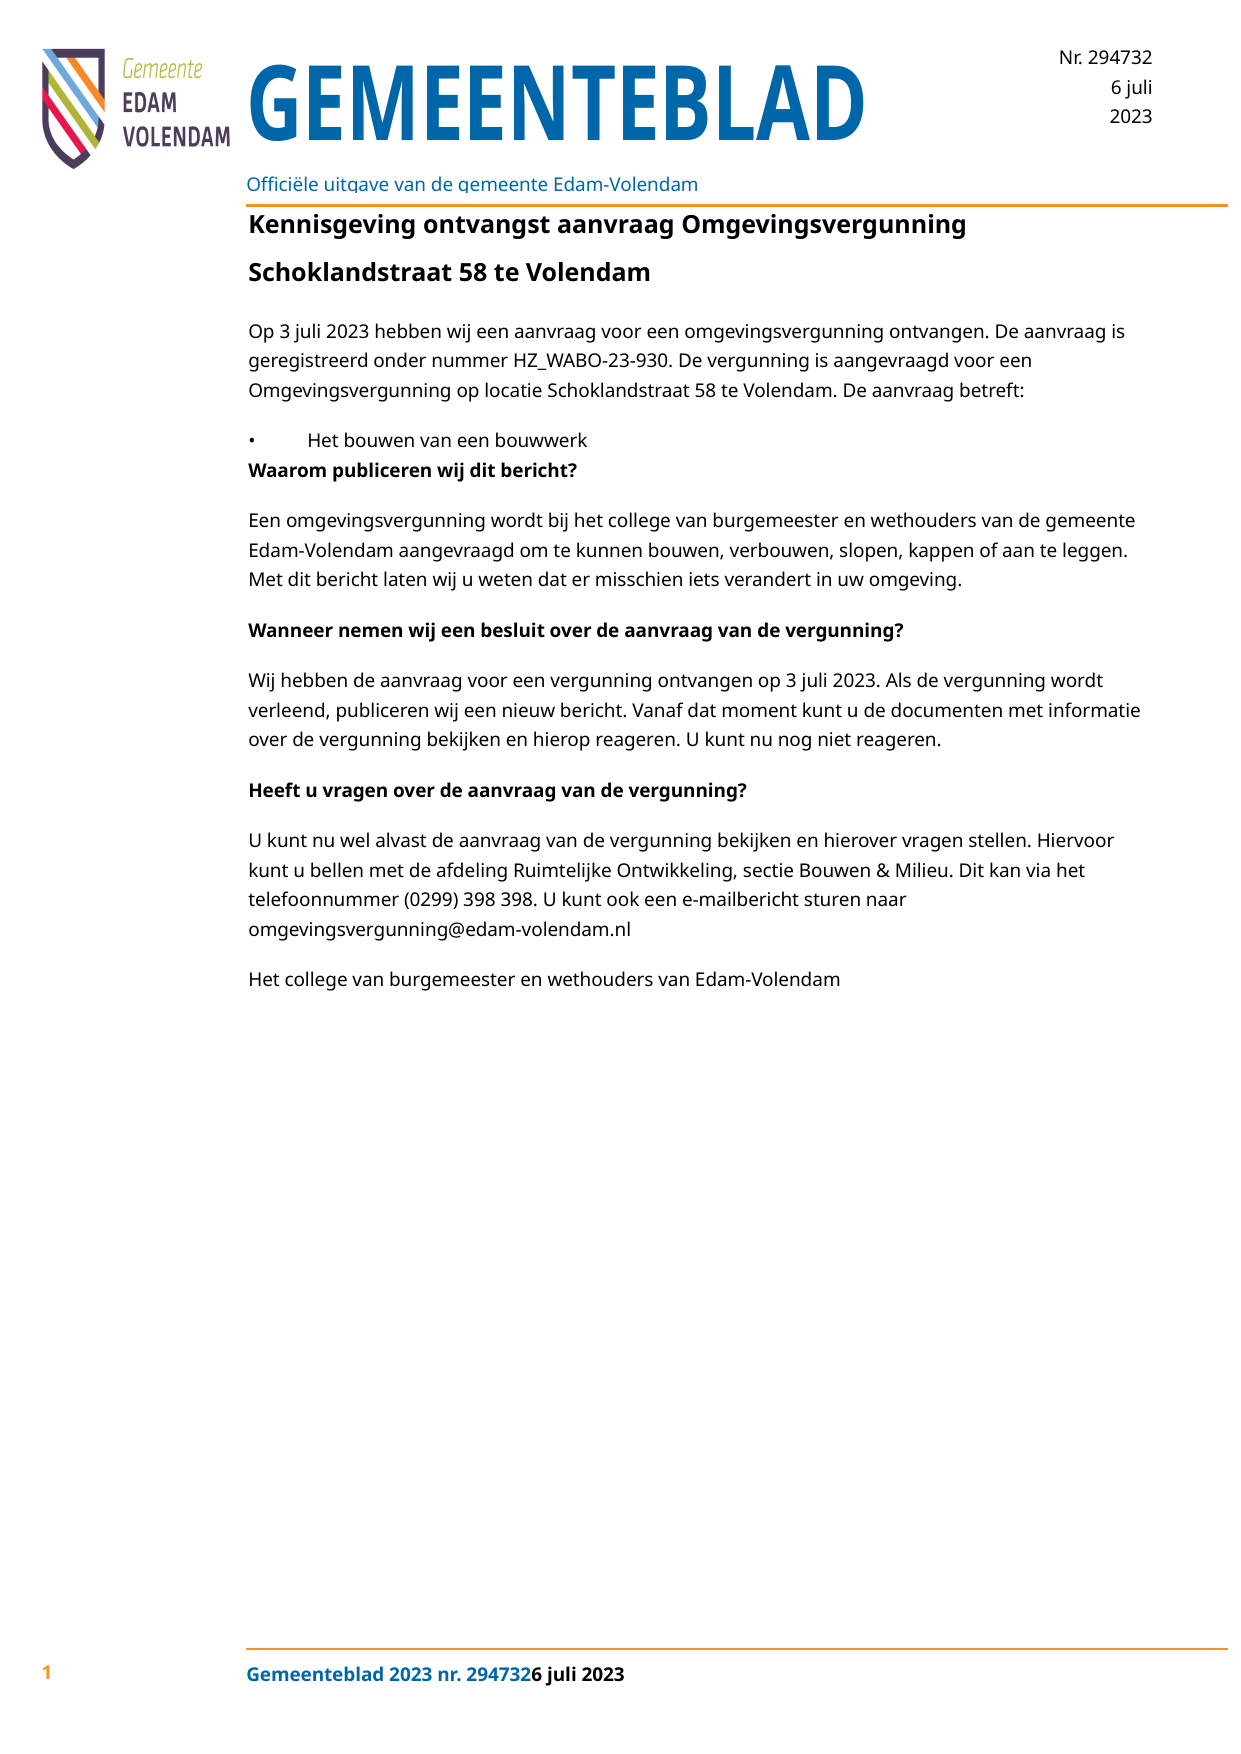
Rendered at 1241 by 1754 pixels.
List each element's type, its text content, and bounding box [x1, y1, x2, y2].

text Het college van burgemeester en wethouders van Edam-Volendam [248, 967, 1152, 992]
text Op 3 juli 2023 hebben wij een aanvraag voor een omgevingsvergunning ontvangen. De aanvraag is geregistreerd onder nummer HZ_WABO-23-930. De vergunning is aangevraagd voor een Omgevingsvergunning op locatie Schoklandstraat 58 te Volendam. De aanvraag betreft: [248, 318, 1152, 403]
text Kennisgeving ontvangst aanvraag Omgevingsvergunning Schoklandstraat 58 te Volendam [248, 207, 1152, 288]
picture [41, 47, 231, 172]
text U kunt nu wel alvast de aanvraag van de vergunning bekijken en hierover vragen stellen. Hiervoor kunt u bellen met de afdeling Ruimtelijke Ontwikkeling, sectie Bouwen & Milieu. Dit kan via het telefoonnummer (0299) 398 398. U kunt ook een e-mailbericht sturen naar omgevingsvergunning@edam-volendam.nl [248, 827, 1152, 942]
list Het bouwen van een bouwwerk [248, 427, 1152, 453]
text Wij hebben de aanvraag voor een vergunning ontvangen op 3 juli 2023. Als de vergunning wordt verleend, publiceren wij een nieuw bericht. Vanaf dat moment kunt u de documenten met informatie over de vergunning bekijken en hierop reageren. U kunt nu nog niet reageren. [248, 667, 1152, 752]
text Heeft u vragen over de aanvraag van de vergunning? [248, 777, 1152, 803]
text Waarom publiceren wij dit bericht? [248, 457, 1152, 483]
text Wanneer nemen wij een besluit over de aanvraag van de vergunning? [248, 617, 1152, 643]
text Een omgevingsvergunning wordt bij het college van burgemeester en wethouders van de gemeente Edam-Volendam aangevraagd om te kunnen bouwen, verbouwen, slopen, kappen of aan te leggen. Met dit bericht laten wij u weten dat er misschien iets verandert in uw omgeving. [248, 507, 1152, 592]
